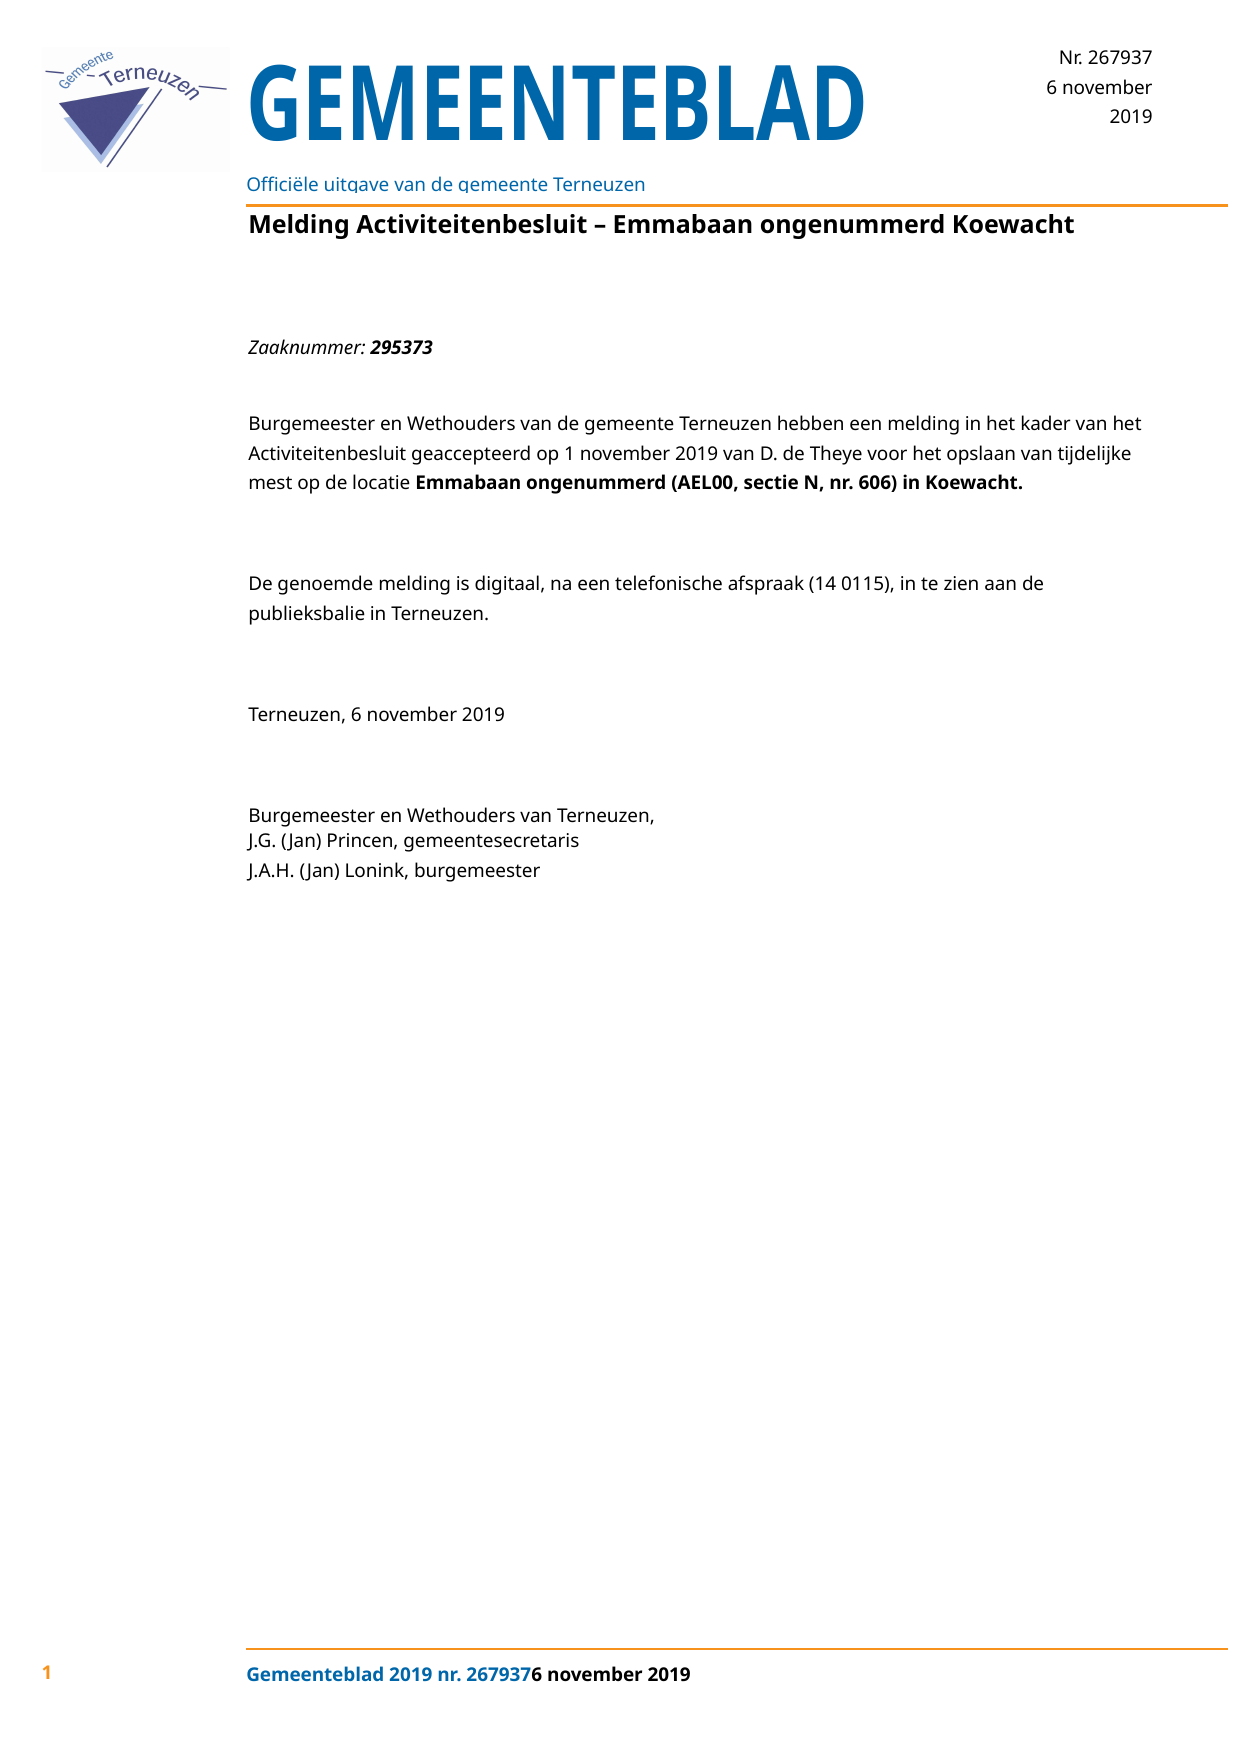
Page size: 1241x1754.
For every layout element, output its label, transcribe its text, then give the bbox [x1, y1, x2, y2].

text Burgemeester en Wethouders van de gemeente Terneuzen hebben een melding in het kader van het Activiteitenbesluit geaccepteerd op 1 november 2019 van D. de Theye voor het opslaan van tijdelijke mest op de locatie Emmabaan ongenummerd (AEL00, sectie N, nr. 606) in Koewacht. [248, 410, 1152, 495]
text Zaaknummer: 295373 [248, 334, 1152, 360]
table_header Burgemeester en Wethouders van Terneuzen, [248, 802, 1152, 827]
text Terneuzen, 6 november 2019 [248, 701, 1152, 727]
table_cell [248, 909, 700, 934]
picture [41, 47, 231, 172]
table_cell [700, 828, 1152, 883]
table_cell [700, 909, 1152, 934]
text De genoemde melding is digitaal, na een telefonische afspraak (14 0115), in te zien aan de publieksbalie in Terneuzen. [248, 570, 1152, 626]
text Melding Activiteitenbesluit – Emmabaan ongenummerd Koewacht [248, 207, 1152, 241]
table_cell [248, 883, 1152, 908]
table_cell J.G. (Jan) Princen, gemeentesecretaris J.A.H. (Jan) Lonink, burgemeester [248, 828, 700, 883]
